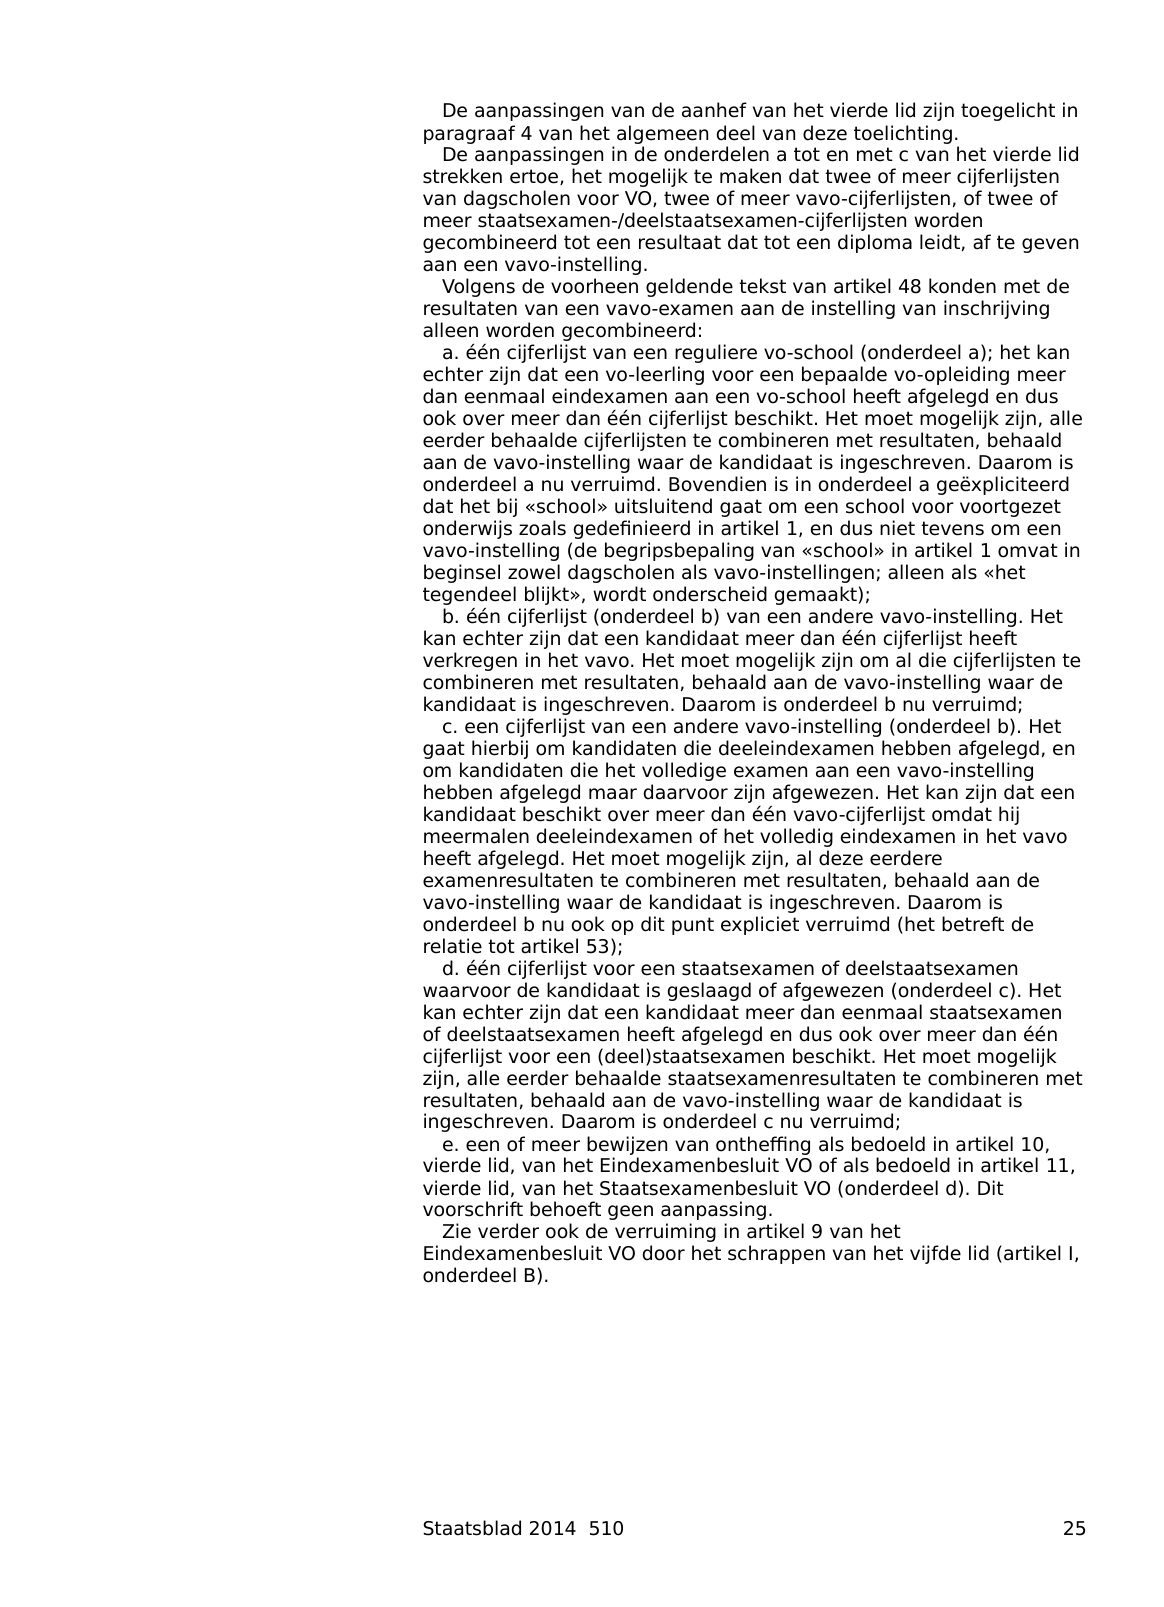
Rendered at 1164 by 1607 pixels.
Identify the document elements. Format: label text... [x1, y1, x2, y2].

text a. één cijferlijst van een reguliere vo-school (onderdeel a); het kan echter zijn dat een vo-leerling voor een bepaalde vo-opleiding meer dan eenmaal eindexamen aan een vo-school heeft afgelegd en dus ook over meer dan één cijferlijst beschikt. Het moet mogelijk zijn, alle eerder behaalde cijferlijsten te combineren met resultaten, behaald aan de vavo-instelling waar de kandidaat is ingeschreven. Daarom is onderdeel a nu verruimd. Bovendien is in onderdeel a geëxpliciteerd dat het bij «school» uitsluitend gaat om een school voor voortgezet onderwijs zoals gedefinieerd in artikel 1, en dus niet tevens om een vavo-instelling (de begripsbepaling van «school» in artikel 1 omvat in beginsel zowel dagscholen als vavo-instellingen; alleen als «het tegendeel blijkt», wordt onderscheid gemaakt); [422, 342, 1087, 606]
text e. een of meer bewijzen van ontheffing als bedoeld in artikel 10, vierde lid, van het Eindexamenbesluit VO of als bedoeld in artikel 11, vierde lid, van het Staatsexamenbesluit VO (onderdeel d). Dit voorschrift behoeft geen aanpassing. [422, 1133, 1087, 1221]
text c. een cijferlijst van een andere vavo-instelling (onderdeel b). Het gaat hierbij om kandidaten die deeleindexamen hebben afgelegd, en om kandidaten die het volledige examen aan een vavo-instelling hebben afgelegd maar daarvoor zijn afgewezen. Het kan zijn dat een kandidaat beschikt over meer dan één vavo-cijferlijst omdat hij meermalen deeleindexamen of het volledig eindexamen in het vavo heeft afgelegd. Het moet mogelijk zijn, al deze eerdere examenresultaten te combineren met resultaten, behaald aan de vavo-instelling waar de kandidaat is ingeschreven. Daarom is onderdeel b nu ook op dit punt expliciet verruimd (het betreft de relatie tot artikel 53); [422, 716, 1087, 958]
text De aanpassingen in de onderdelen a tot en met c van het vierde lid strekken ertoe, het mogelijk te maken dat twee of meer cijferlijsten van dagscholen voor VO, twee of meer vavo-cijferlijsten, of twee of meer staatsexamen-/deelstaatsexamen-cijferlijsten worden gecombineerd tot een resultaat dat tot een diploma leidt, af te geven aan een vavo-instelling. [422, 144, 1087, 276]
text b. één cijferlijst (onderdeel b) van een andere vavo-instelling. Het kan echter zijn dat een kandidaat meer dan één cijferlijst heeft verkregen in het vavo. Het moet mogelijk zijn om al die cijferlijsten te combineren met resultaten, behaald aan de vavo-instelling waar de kandidaat is ingeschreven. Daarom is onderdeel b nu verruimd; [422, 606, 1087, 716]
text Zie verder ook de verruiming in artikel 9 van het Eindexamenbesluit VO door het schrappen van het vijfde lid (artikel I, onderdeel B). [422, 1221, 1087, 1287]
text De aanpassingen van de aanhef van het vierde lid zijn toegelicht in paragraaf 4 van het algemeen deel van deze toelichting. [422, 100, 1087, 144]
text d. één cijferlijst voor een staatsexamen of deelstaatsexamen waarvoor de kandidaat is geslaagd of afgewezen (onderdeel c). Het kan echter zijn dat een kandidaat meer dan eenmaal staatsexamen of deelstaatsexamen heeft afgelegd en dus ook over meer dan één cijferlijst voor een (deel)staatsexamen beschikt. Het moet mogelijk zijn, alle eerder behaalde staatsexamenresultaten te combineren met resultaten, behaald aan de vavo-instelling waar de kandidaat is ingeschreven. Daarom is onderdeel c nu verruimd; [422, 958, 1087, 1133]
text Volgens de voorheen geldende tekst van artikel 48 konden met de resultaten van een vavo-examen aan de instelling van inschrijving alleen worden gecombineerd: [422, 276, 1087, 342]
